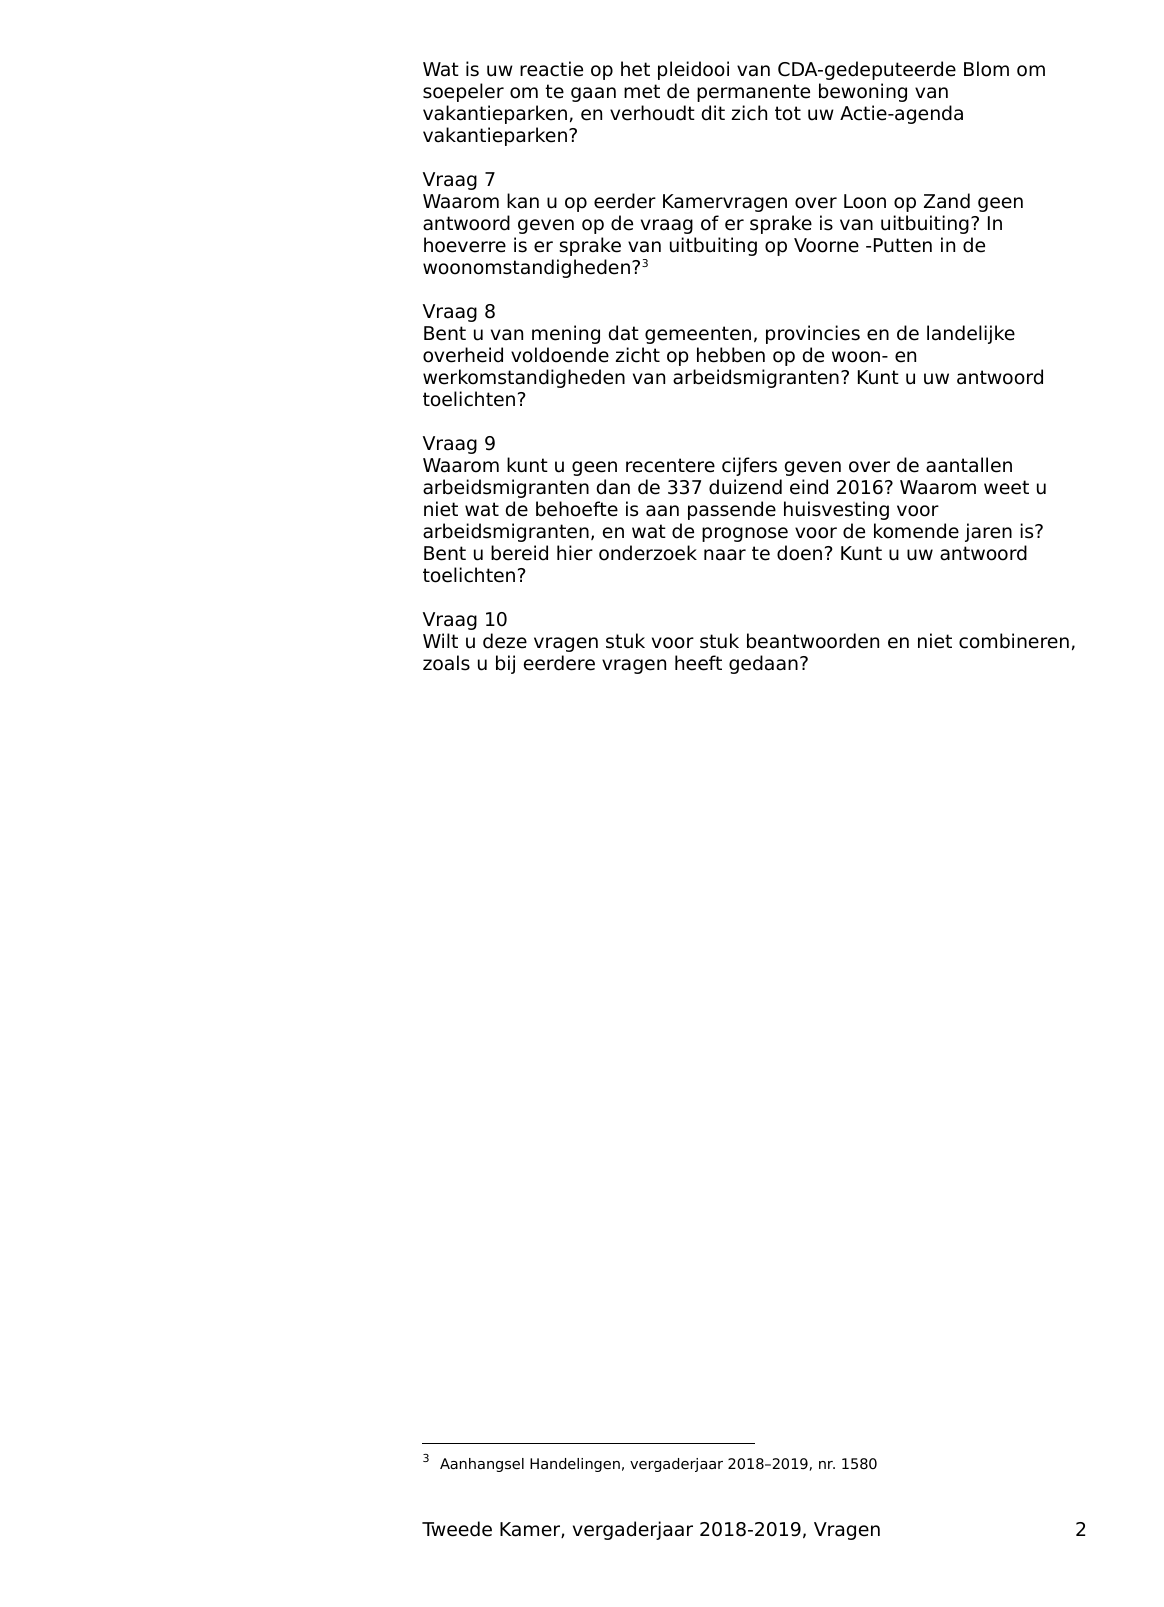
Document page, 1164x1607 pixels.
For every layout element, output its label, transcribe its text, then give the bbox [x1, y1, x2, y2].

text Wilt u deze vragen stuk voor stuk beantwoorden en niet combineren, zoals u bij eerdere vragen heeft gedaan? [422, 631, 1087, 675]
text Vraag 10 [422, 609, 1087, 631]
text Vraag 7 [422, 169, 1087, 191]
text Aanhangsel Handelingen, vergaderjaar 2018–2019, nr. 1580 [422, 1452, 1087, 1474]
text Vraag 8 [422, 301, 1087, 323]
text Vraag 9 [422, 433, 1087, 455]
text Waarom kan u op eerder Kamervragen over Loon op Zand geen antwoord geven op de vraag of er sprake is van uitbuiting? In hoeverre is er sprake van uitbuiting op Voorne -Putten in de woonomstandigheden? [422, 191, 1087, 279]
text Bent u van mening dat gemeenten, provincies en de landelijke overheid voldoende zicht op hebben op de woon- en werkomstandigheden van arbeidsmigranten? Kunt u uw antwoord toelichten? [422, 323, 1087, 411]
text Wat is uw reactie op het pleidooi van CDA-gedeputeerde Blom om soepeler om te gaan met de permanente bewoning van vakantieparken, en verhoudt dit zich tot uw Actie-agenda vakantieparken? [422, 59, 1087, 147]
text Waarom kunt u geen recentere cijfers geven over de aantallen arbeidsmigranten dan de 337 duizend eind 2016? Waarom weet u niet wat de behoefte is aan passende huisvesting voor arbeidsmigranten, en wat de prognose voor de komende jaren is? Bent u bereid hier onderzoek naar te doen? Kunt u uw antwoord toelichten? [422, 455, 1087, 587]
